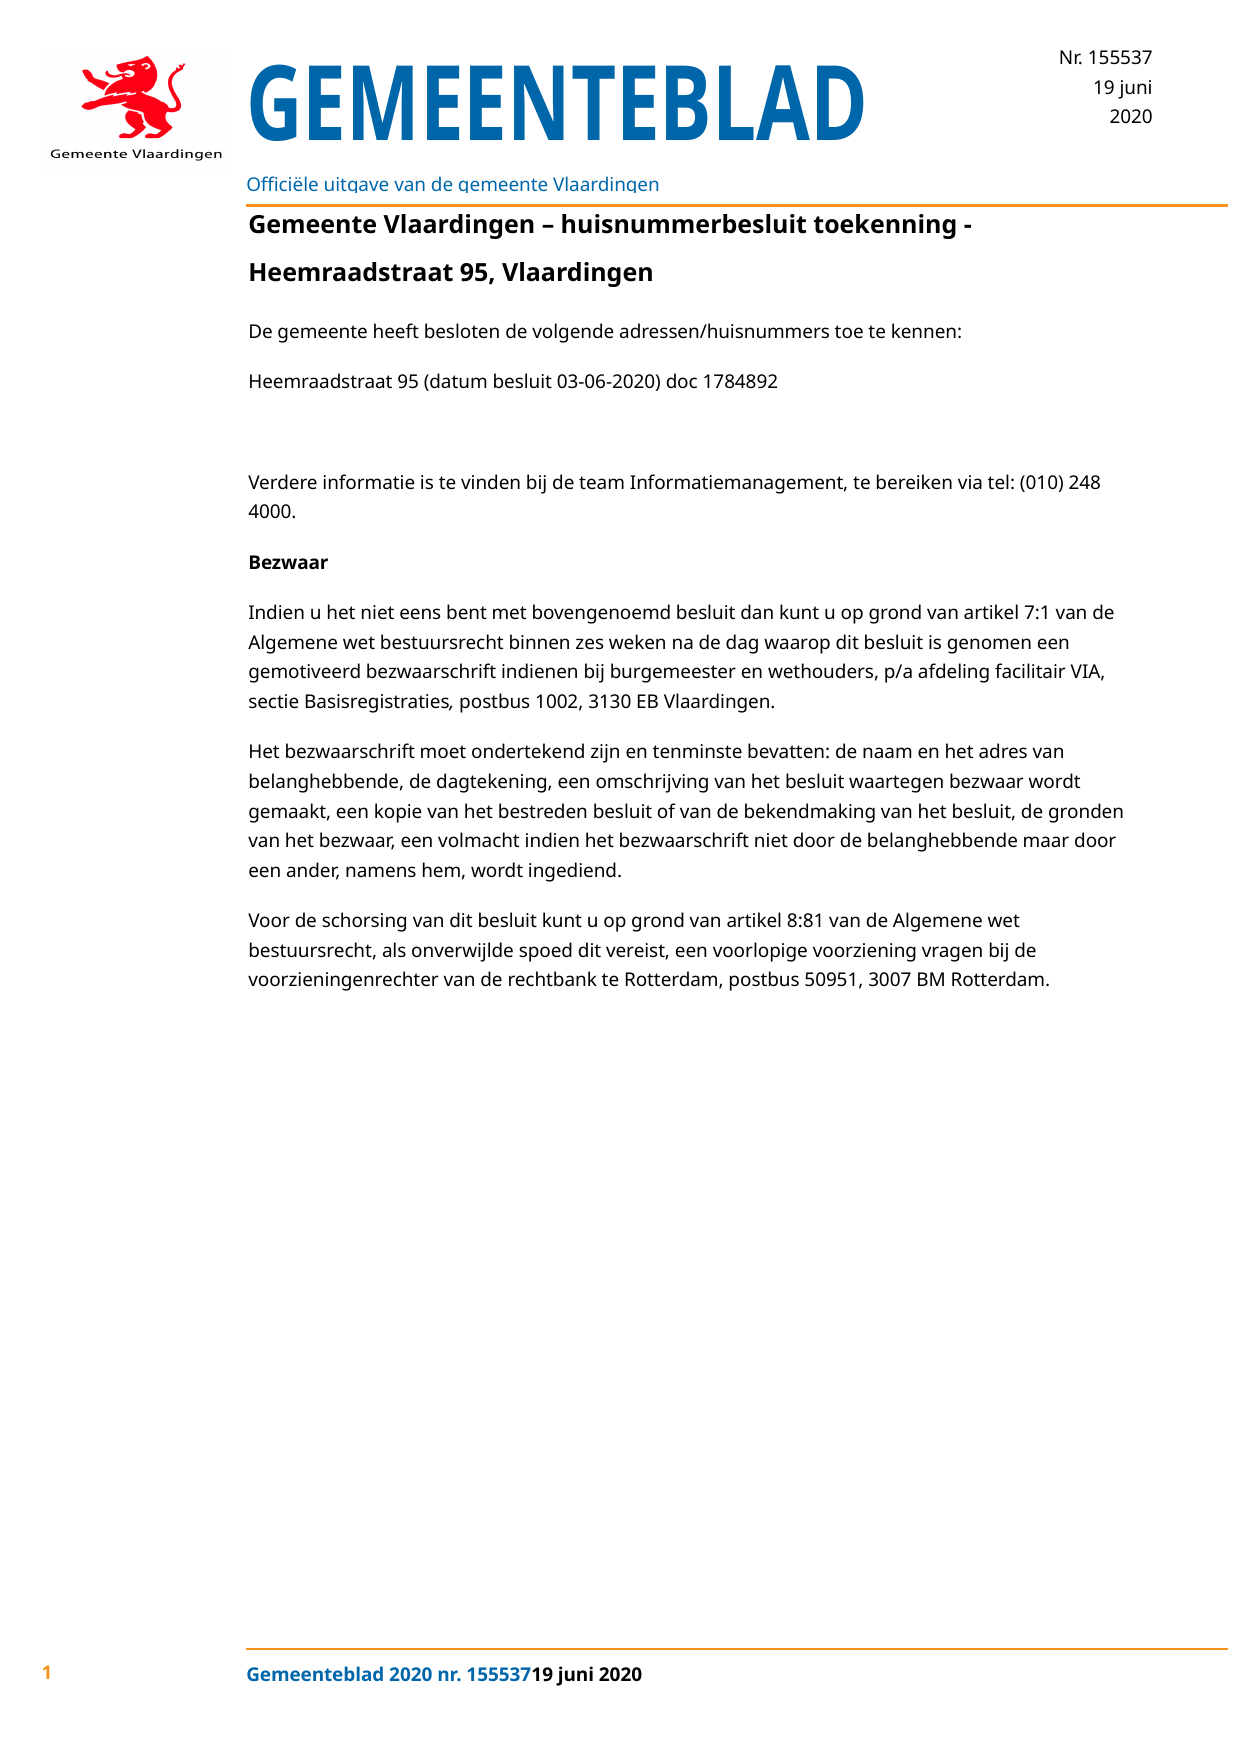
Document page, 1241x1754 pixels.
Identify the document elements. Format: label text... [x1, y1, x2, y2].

text Voor de schorsing van dit besluit kunt u op grond van artikel 8:81 van de Algemene wet bestuursrecht, als onverwijlde spoed dit vereist, een voorlopige voorziening vragen bij de voorzieningenrechter van de rechtbank te Rotterdam, postbus 50951, 3007 BM Rotterdam. [248, 907, 1152, 992]
text Het bezwaarschrift moet ondertekend zijn en tenminste bevatten: de naam en het adres van belanghebbende, de dagtekening, een omschrijving van het besluit waartegen bezwaar wordt gemaakt, een kopie van het bestreden besluit of van de bekendmaking van het besluit, de gronden van het bezwaar, een volmacht indien het bezwaarschrift niet door de belanghebbende maar door een ander, namens hem, wordt ingediend. [248, 739, 1152, 883]
text Heemraadstraat 95 (datum besluit 03-06-2020) doc 1784892 [248, 368, 1152, 394]
text Verdere informatie is te vinden bij de team Informatiemanagement, te bereiken via tel: (010) 248 4000. [248, 469, 1152, 524]
text Bezwaar [248, 549, 1152, 575]
text Gemeente Vlaardingen – huisnummerbesluit toekenning - Heemraadstraat 95, Vlaardingen [248, 207, 1152, 288]
picture [41, 47, 231, 172]
text Indien u het niet eens bent met bovengenoemd besluit dan kunt u op grond van artikel 7:1 van de Algemene wet bestuursrecht binnen zes weken na de dag waarop dit besluit is genomen een gemotiveerd bezwaarschrift indienen bij burgemeester en wethouders, p/a afdeling facilitair VIA, sectie Basisregistraties, postbus 1002, 3130 EB Vlaardingen. [248, 599, 1152, 714]
text De gemeente heeft besloten de volgende adressen/huisnummers toe te kennen: [248, 318, 1152, 344]
